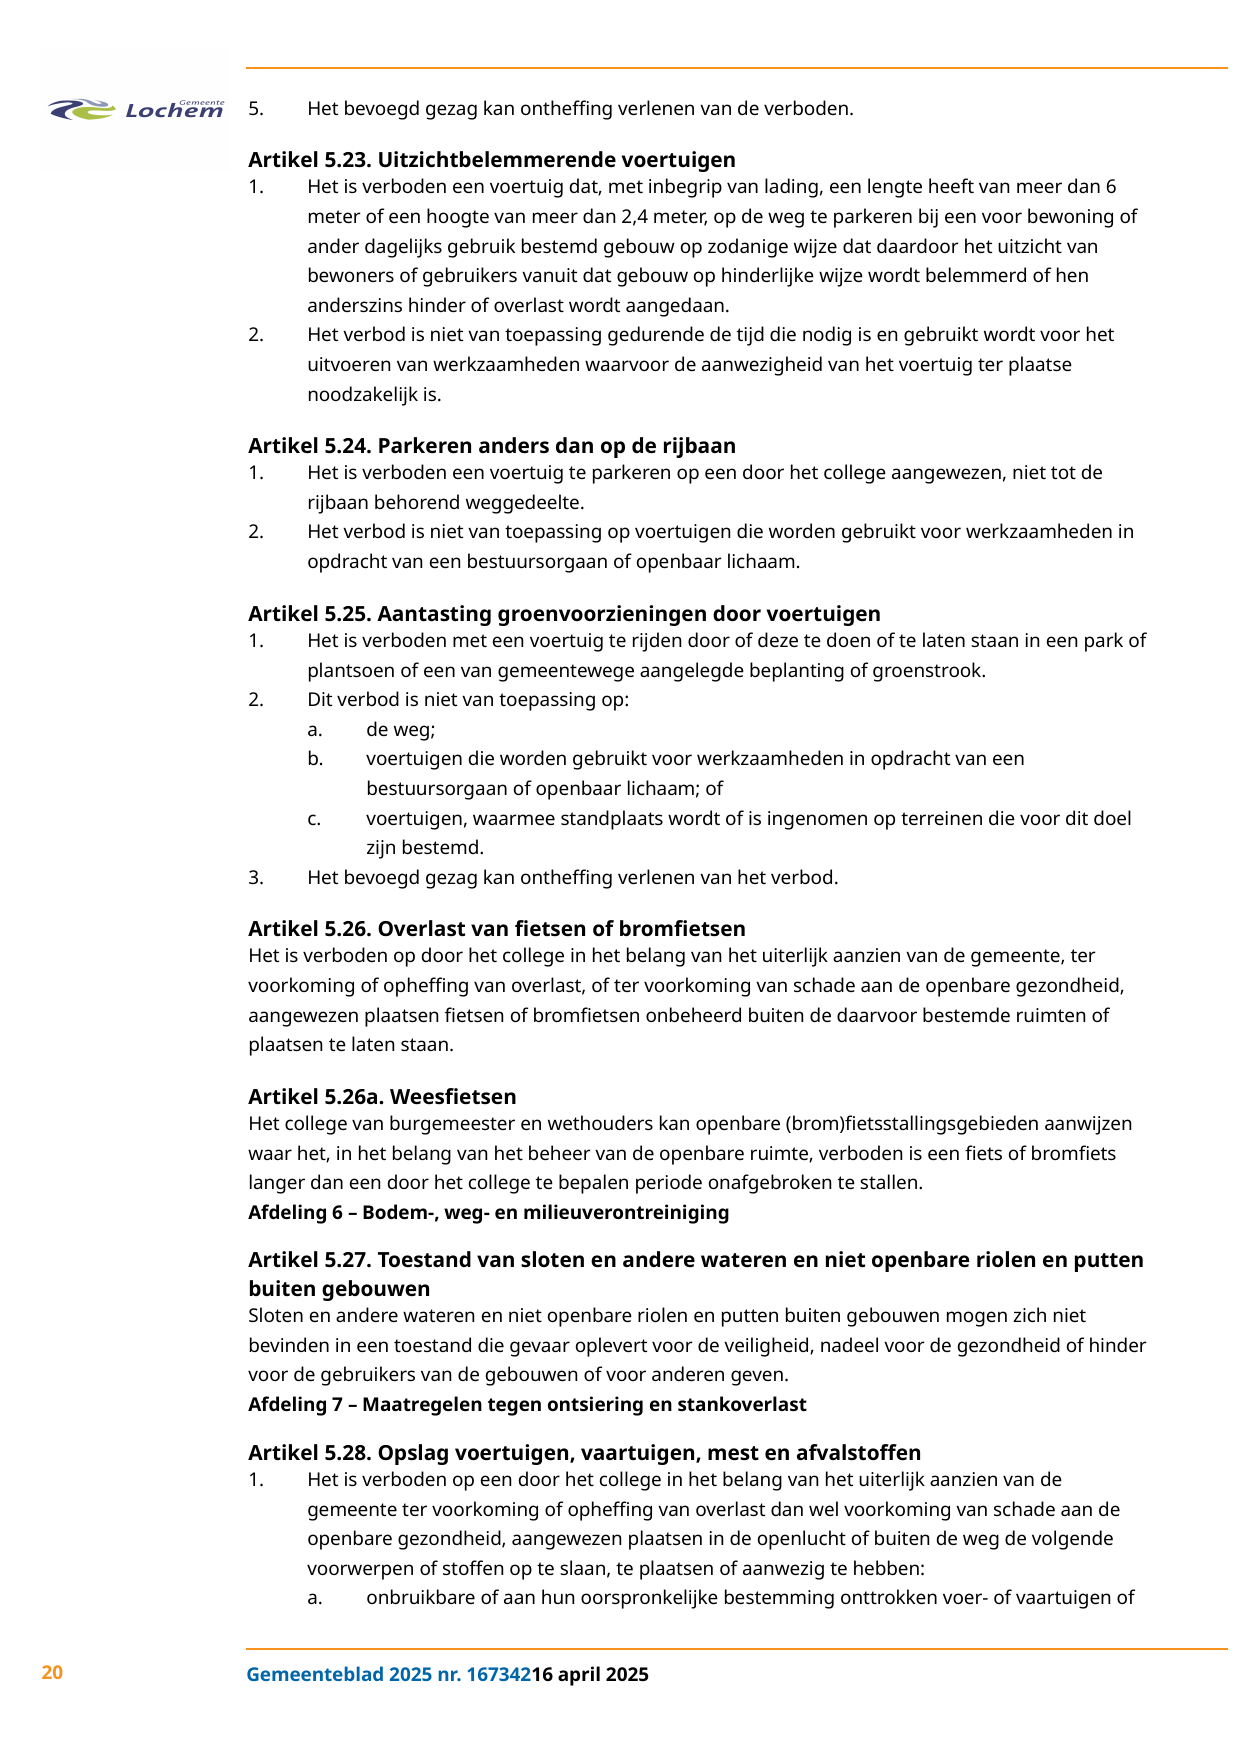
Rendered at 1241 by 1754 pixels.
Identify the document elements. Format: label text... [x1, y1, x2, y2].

text Het college van burgemeester en wethouders kan openbare (brom)fietsstallingsgebieden aanwijzen waar het, in het belang van het beheer van de openbare ruimte, verboden is een fiets of bromfiets langer dan een door het college te bepalen periode onafgebroken te stallen. [248, 1110, 1152, 1195]
picture [41, 47, 231, 172]
list Het is verboden een voertuig dat, met inbegrip van lading, een lengte heeft van meer dan 6 meter of een hoogte van meer dan 2,4 meter, op de weg te parkeren bij een voor bewoning of ander dagelijks gebruik bestemd gebouw op zodanige wijze dat daardoor het uitzicht van bewoners of gebruikers vanuit dat gebouw op hinderlijke wijze wordt belemmerd of hen anderszins hinder of overlast wordt aangedaan. [248, 174, 1152, 318]
list onbruikbare of aan hun oorspronkelijke bestemming onttrokken voer- of vaartuigen of [307, 1584, 1152, 1610]
list Het verbod is niet van toepassing gedurende de tijd die nodig is en gebruikt wordt voor het uitvoeren van werkzaamheden waarvoor de aanwezigheid van het voertuig ter plaatse noodzakelijk is. [248, 322, 1152, 406]
text Artikel 5.28. Opslag voertuigen, vaartuigen, mest en afvalstoffen [248, 1438, 1152, 1466]
text Artikel 5.27. Toestand van sloten en andere wateren en niet openbare riolen en putten buiten gebouwen [248, 1246, 1152, 1302]
text Afdeling 6 – Bodem-, weg- en milieuverontreiniging [248, 1199, 1152, 1225]
text Afdeling 7 – Maatregelen tegen ontsiering en stankoverlast [248, 1391, 1152, 1417]
text Het is verboden op door het college in het belang van het uiterlijk aanzien van de gemeente, ter voorkoming of opheffing van overlast, of ter voorkoming van schade aan de openbare gezondheid, aangewezen plaatsen fietsen of bromfietsen onbeheerd buiten de daarvoor bestemde ruimten of plaatsen te laten staan. [248, 943, 1152, 1057]
text Artikel 5.26. Overlast van fietsen of bromfietsen [248, 914, 1152, 943]
list Het is verboden op een door het college in het belang van het uiterlijk aanzien van de gemeente ter voorkoming of opheffing van overlast dan wel voorkoming van schade aan de openbare gezondheid, aangewezen plaatsen in de openlucht of buiten de weg de volgende voorwerpen of stoffen op te slaan, te plaatsen of aanwezig te hebben: [248, 1466, 1152, 1581]
list Het verbod is niet van toepassing op voertuigen die worden gebruikt voor werkzaamheden in opdracht van een bestuursorgaan of openbaar lichaam. [248, 519, 1152, 574]
text Artikel 5.23. Uitzichtbelemmerende voertuigen [248, 145, 1152, 174]
list Het is verboden met een voertuig te rijden door of deze te doen of te laten staan in een park of plantsoen of een van gemeentewege aangelegde beplanting of groenstrook. [248, 627, 1152, 682]
text Artikel 5.26a. Weesfietsen [248, 1082, 1152, 1110]
list Dit verbod is niet van toepassing op: [248, 686, 1152, 712]
text Artikel 5.25. Aantasting groenvoorzieningen door voertuigen [248, 599, 1152, 627]
list voertuigen die worden gebruikt voor werkzaamheden in opdracht van een bestuursorgaan of openbaar lichaam; of [307, 746, 1152, 801]
list Het bevoegd gezag kan ontheffing verlenen van de verboden. [248, 95, 1152, 121]
list voertuigen, waarmee standplaats wordt of is ingenomen op terreinen die voor dit doel zijn bestemd. [307, 805, 1152, 860]
text Artikel 5.24. Parkeren anders dan op de rijbaan [248, 431, 1152, 459]
list Het is verboden een voertuig te parkeren op een door het college aangewezen, niet tot de rijbaan behorend weggedeelte. [248, 459, 1152, 515]
text Sloten en andere wateren en niet openbare riolen en putten buiten gebouwen mogen zich niet bevinden in een toestand die gevaar oplevert voor de veiligheid, nadeel voor de gezondheid of hinder voor de gebruikers van de gebouwen of voor anderen geven. [248, 1302, 1152, 1387]
list Het bevoegd gezag kan ontheffing verlenen van het verbod. [248, 864, 1152, 889]
list de weg; [307, 716, 1152, 742]
